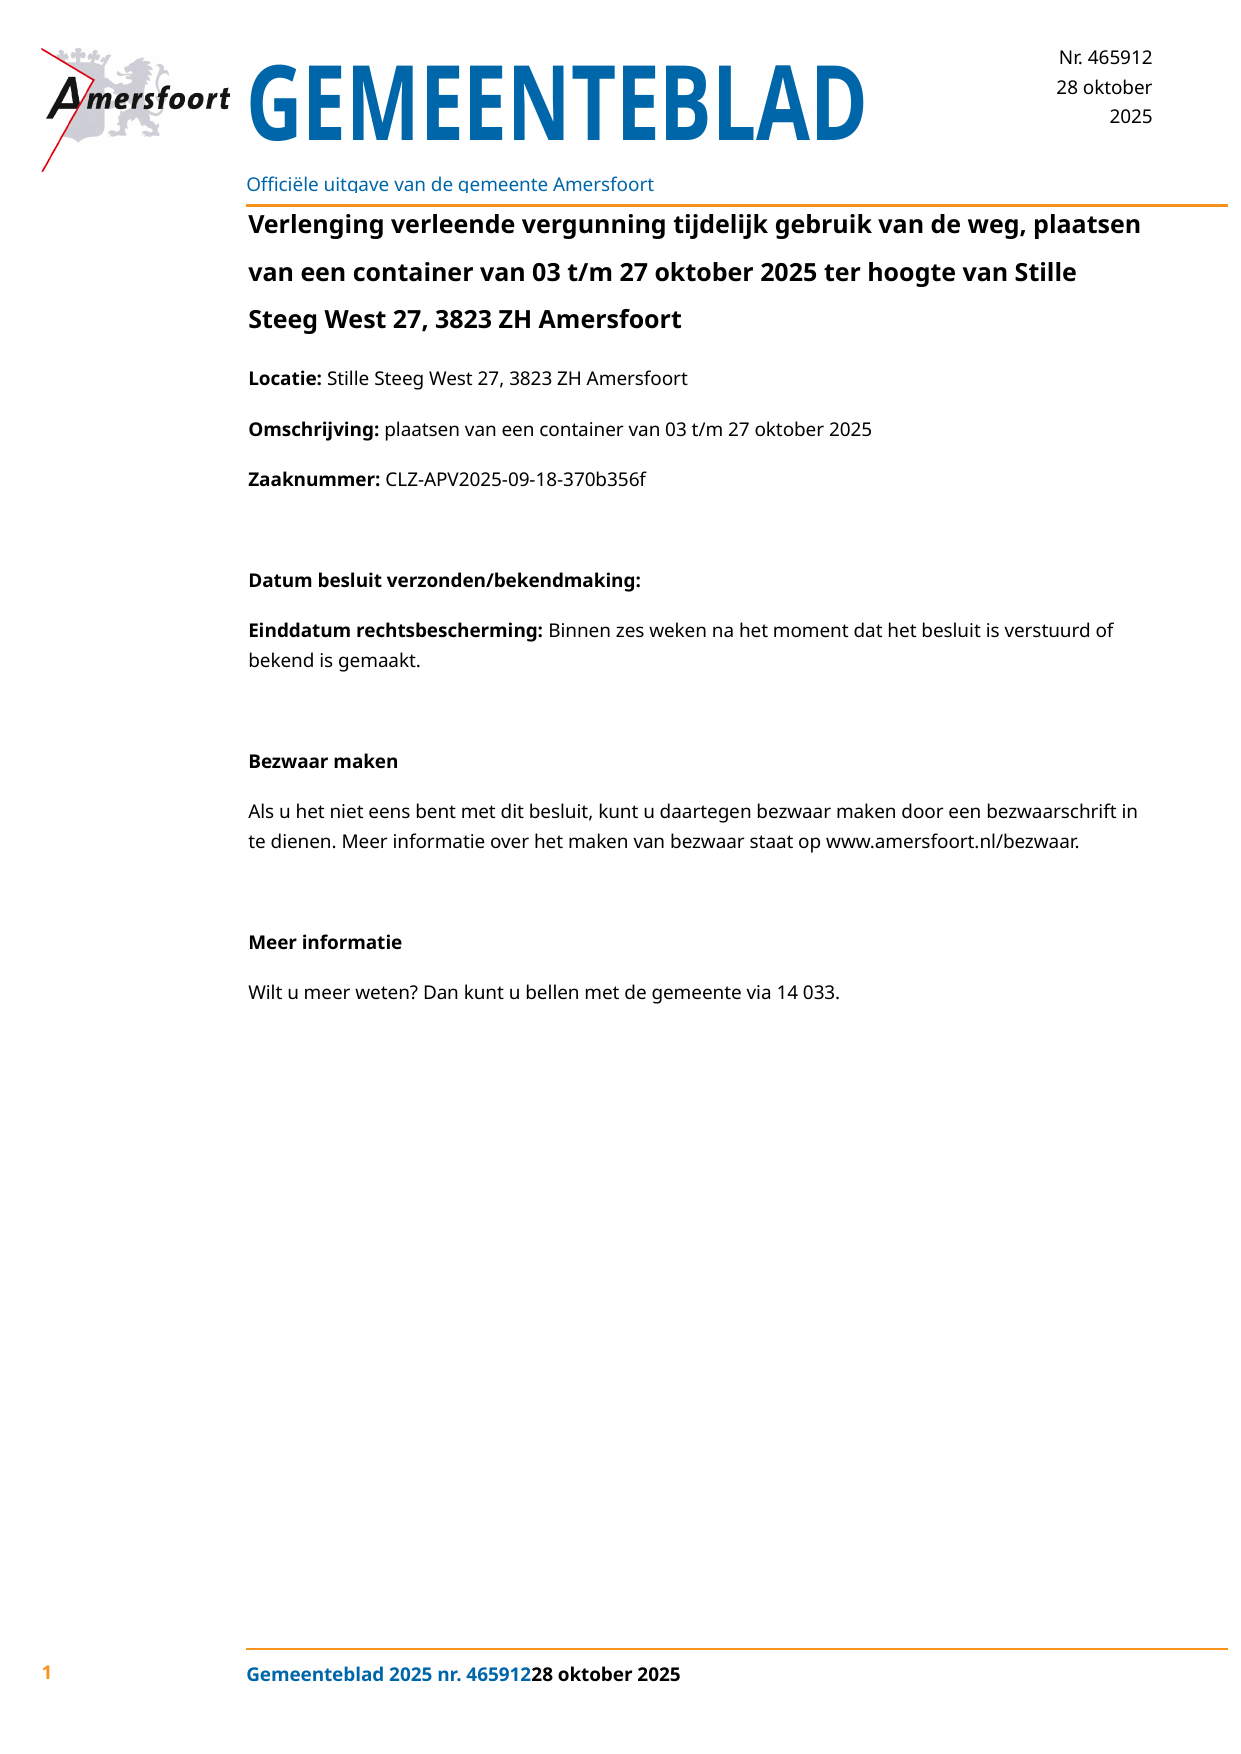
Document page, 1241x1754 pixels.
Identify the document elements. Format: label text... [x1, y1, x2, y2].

text Zaaknummer: CLZ-APV2025-09-18-370b356f [248, 466, 1152, 492]
text Datum besluit verzonden/bekendmaking: [248, 567, 1152, 593]
text Einddatum rechtsbescherming: Binnen zes weken na het moment dat het besluit is verstuurd of bekend is gemaakt. [248, 618, 1152, 673]
text Locatie: Stille Steeg West 27, 3823 ZH Amersfoort [248, 366, 1152, 391]
text Als u het niet eens bent met dit besluit, kunt u daartegen bezwaar maken door een bezwaarschrift in te dienen. Meer informatie over het maken van bezwaar staat op www.amersfoort.nl/bezwaar. [248, 798, 1152, 854]
text Meer informatie [248, 929, 1152, 954]
text Bezwaar maken [248, 748, 1152, 774]
text Wilt u meer weten? Dan kunt u bellen met de gemeente via 14 033. [248, 979, 1152, 1005]
text Verlenging verleende vergunning tijdelijk gebruik van de weg, plaatsen van een container van 03 t/m 27 oktober 2025 ter hoogte van Stille Steeg West 27, 3823 ZH Amersfoort [248, 207, 1152, 336]
text Omschrijving: plaatsen van een container van 03 t/m 27 oktober 2025 [248, 416, 1152, 442]
picture [41, 47, 231, 172]
